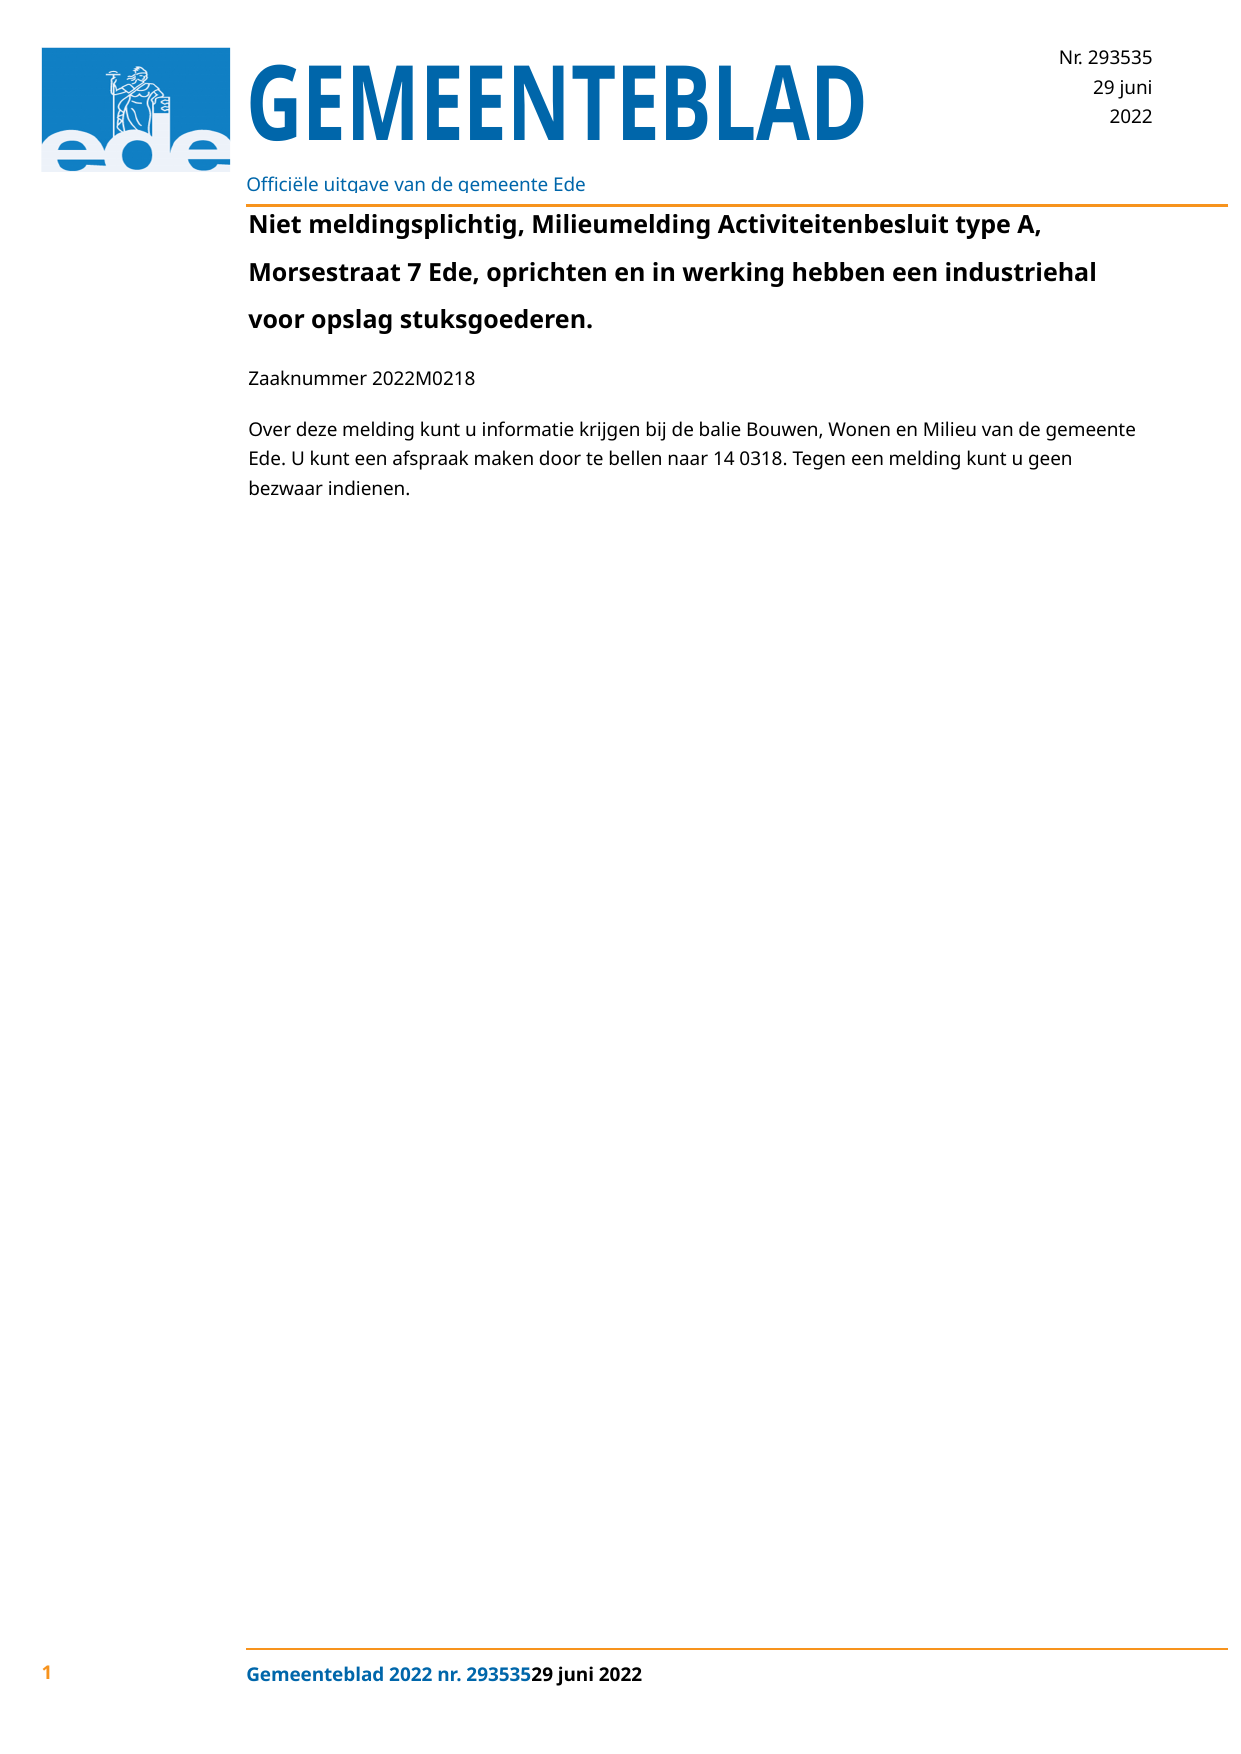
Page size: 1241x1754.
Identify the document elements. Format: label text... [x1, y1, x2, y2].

text Over deze melding kunt u informatie krijgen bij de balie Bouwen, Wonen en Milieu van de gemeente Ede. U kunt een afspraak maken door te bellen naar 14 0318. Tegen een melding kunt u geen bezwaar indienen. [248, 416, 1152, 501]
picture [41, 47, 231, 172]
text Niet meldingsplichtig, Milieumelding Activiteitenbesluit type A, Morsestraat 7 Ede, oprichten en in werking hebben een industriehal voor opslag stuksgoederen. [248, 207, 1152, 336]
text Zaaknummer 2022M0218 [248, 366, 1152, 391]
